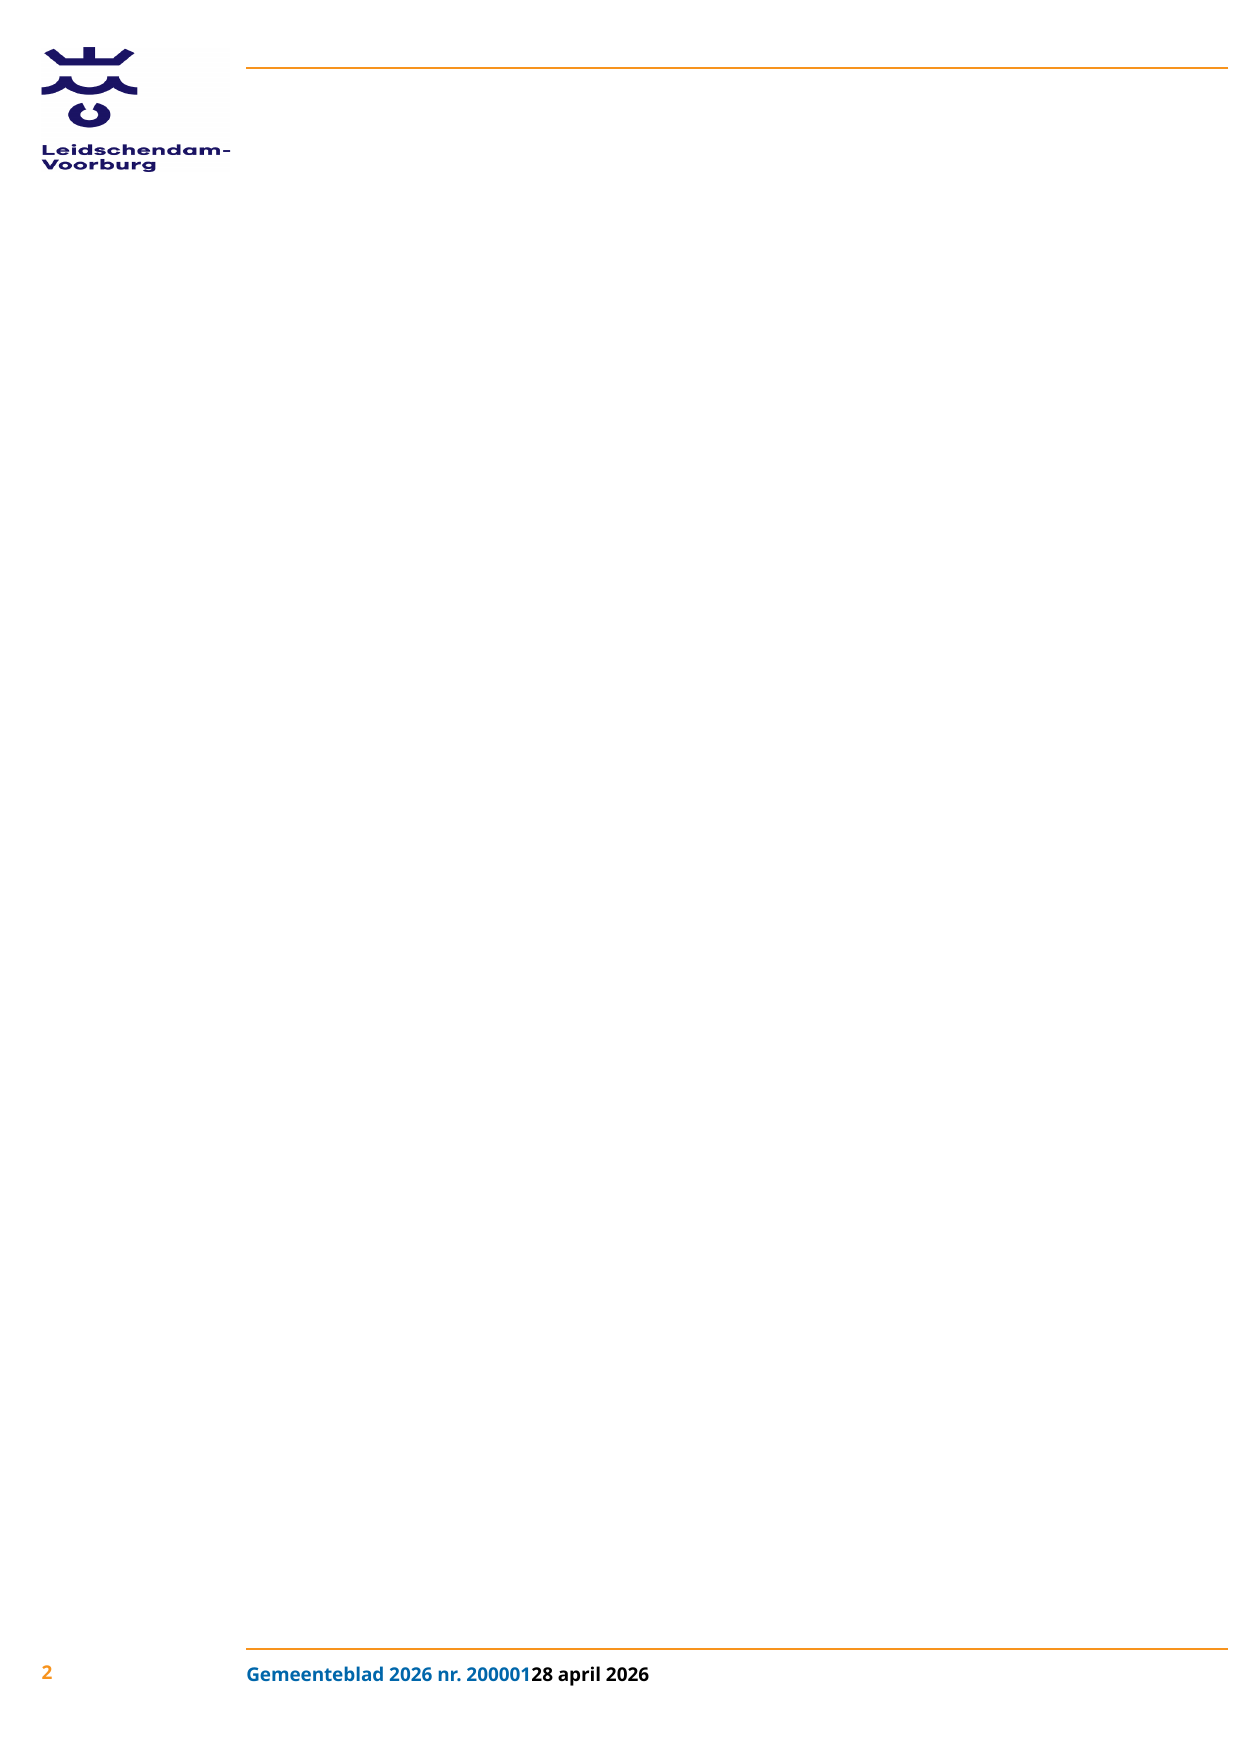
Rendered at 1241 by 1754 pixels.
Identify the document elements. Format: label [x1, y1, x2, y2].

picture [41, 47, 231, 172]
